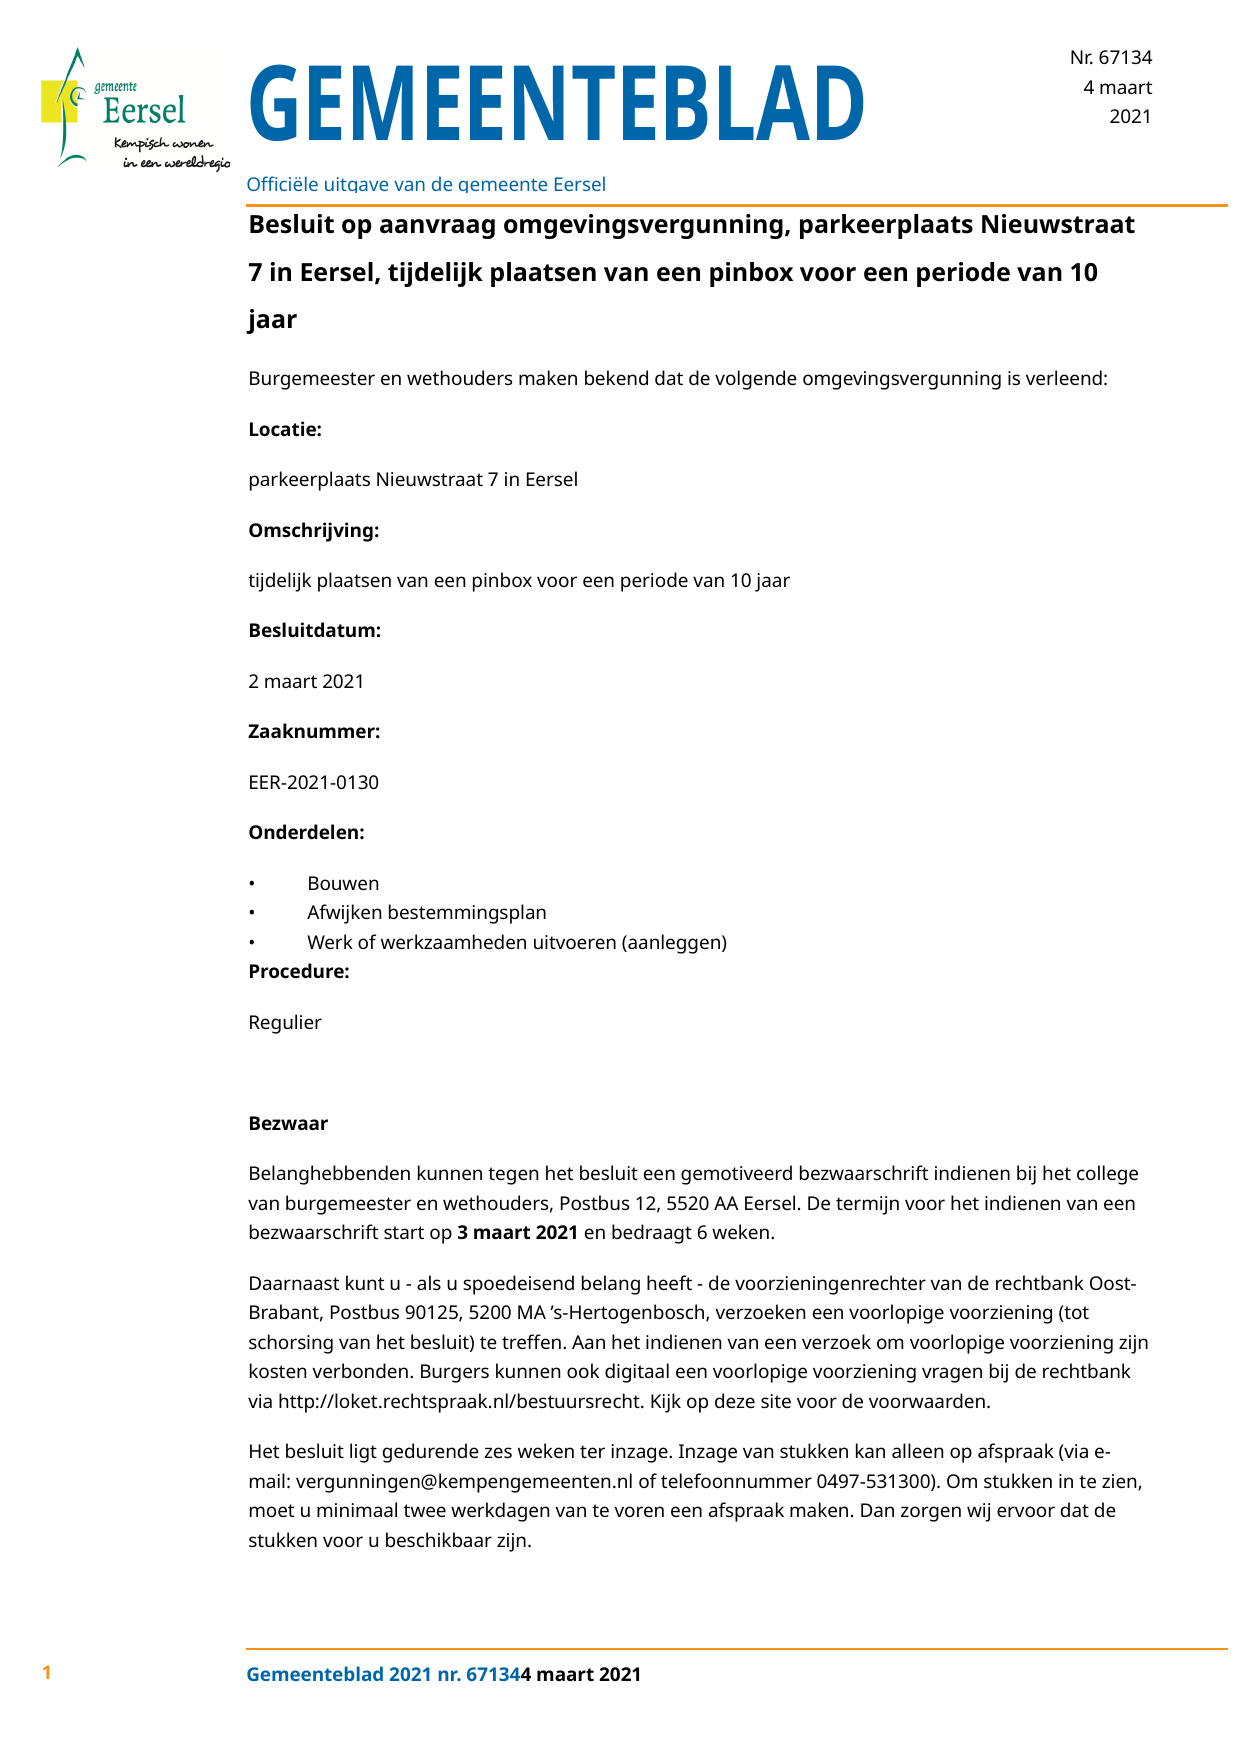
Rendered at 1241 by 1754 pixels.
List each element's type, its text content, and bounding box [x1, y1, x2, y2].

text Regulier [248, 1009, 1152, 1034]
text EER-2021-0130 [248, 769, 1152, 794]
picture [41, 47, 231, 172]
list Werk of werkzaamheden uitvoeren (aanleggen) [248, 929, 1152, 954]
list Bouwen [248, 870, 1152, 895]
text Zaaknummer: [248, 718, 1152, 744]
text Burgemeester en wethouders maken bekend dat de volgende omgevingsvergunning is verleend: [248, 366, 1152, 391]
text 2 maart 2021 [248, 668, 1152, 694]
text Omschrijving: [248, 517, 1152, 542]
text Onderdelen: [248, 819, 1152, 845]
text Procedure: [248, 958, 1152, 984]
text Daarnaast kunt u - als u spoedeisend belang heeft - de voorzieningenrechter van de rechtbank Oost-Brabant, Postbus 90125, 5200 MA ’s-Hertogenbosch, verzoeken een voorlopige voorziening (tot schorsing van het besluit) te treffen. Aan het indienen van een verzoek om voorlopige voorziening zijn kosten verbonden. Burgers kunnen ook digitaal een voorlopige voorziening vragen bij de rechtbank via http://loket.rechtspraak.nl/bestuursrecht. Kijk op deze site voor de voorwaarden. [248, 1270, 1152, 1414]
text Locatie: [248, 416, 1152, 442]
text Besluitdatum: [248, 618, 1152, 643]
text tijdelijk plaatsen van een pinbox voor een periode van 10 jaar [248, 567, 1152, 593]
text parkeerplaats Nieuwstraat 7 in Eersel [248, 466, 1152, 492]
text Bezwaar [248, 1110, 1152, 1135]
list Afwijken bestemmingsplan [248, 899, 1152, 925]
text Belanghebbenden kunnen tegen het besluit een gemotiveerd bezwaarschrift indienen bij het college van burgemeester en wethouders, Postbus 12, 5520 AA Eersel. De termijn voor het indienen van een bezwaarschrift start op 3 maart 2021 en bedraagt 6 weken. [248, 1160, 1152, 1245]
text Het besluit ligt gedurende zes weken ter inzage. Inzage van stukken kan alleen op afspraak (via e-mail: vergunningen@kempengemeenten.nl of telefoonnummer 0497-531300). Om stukken in te zien, moet u minimaal twee werkdagen van te voren een afspraak maken. Dan zorgen wij ervoor dat de stukken voor u beschikbaar zijn. [248, 1438, 1152, 1553]
text Besluit op aanvraag omgevingsvergunning, parkeerplaats Nieuwstraat 7 in Eersel, tijdelijk plaatsen van een pinbox voor een periode van 10 jaar [248, 207, 1152, 336]
